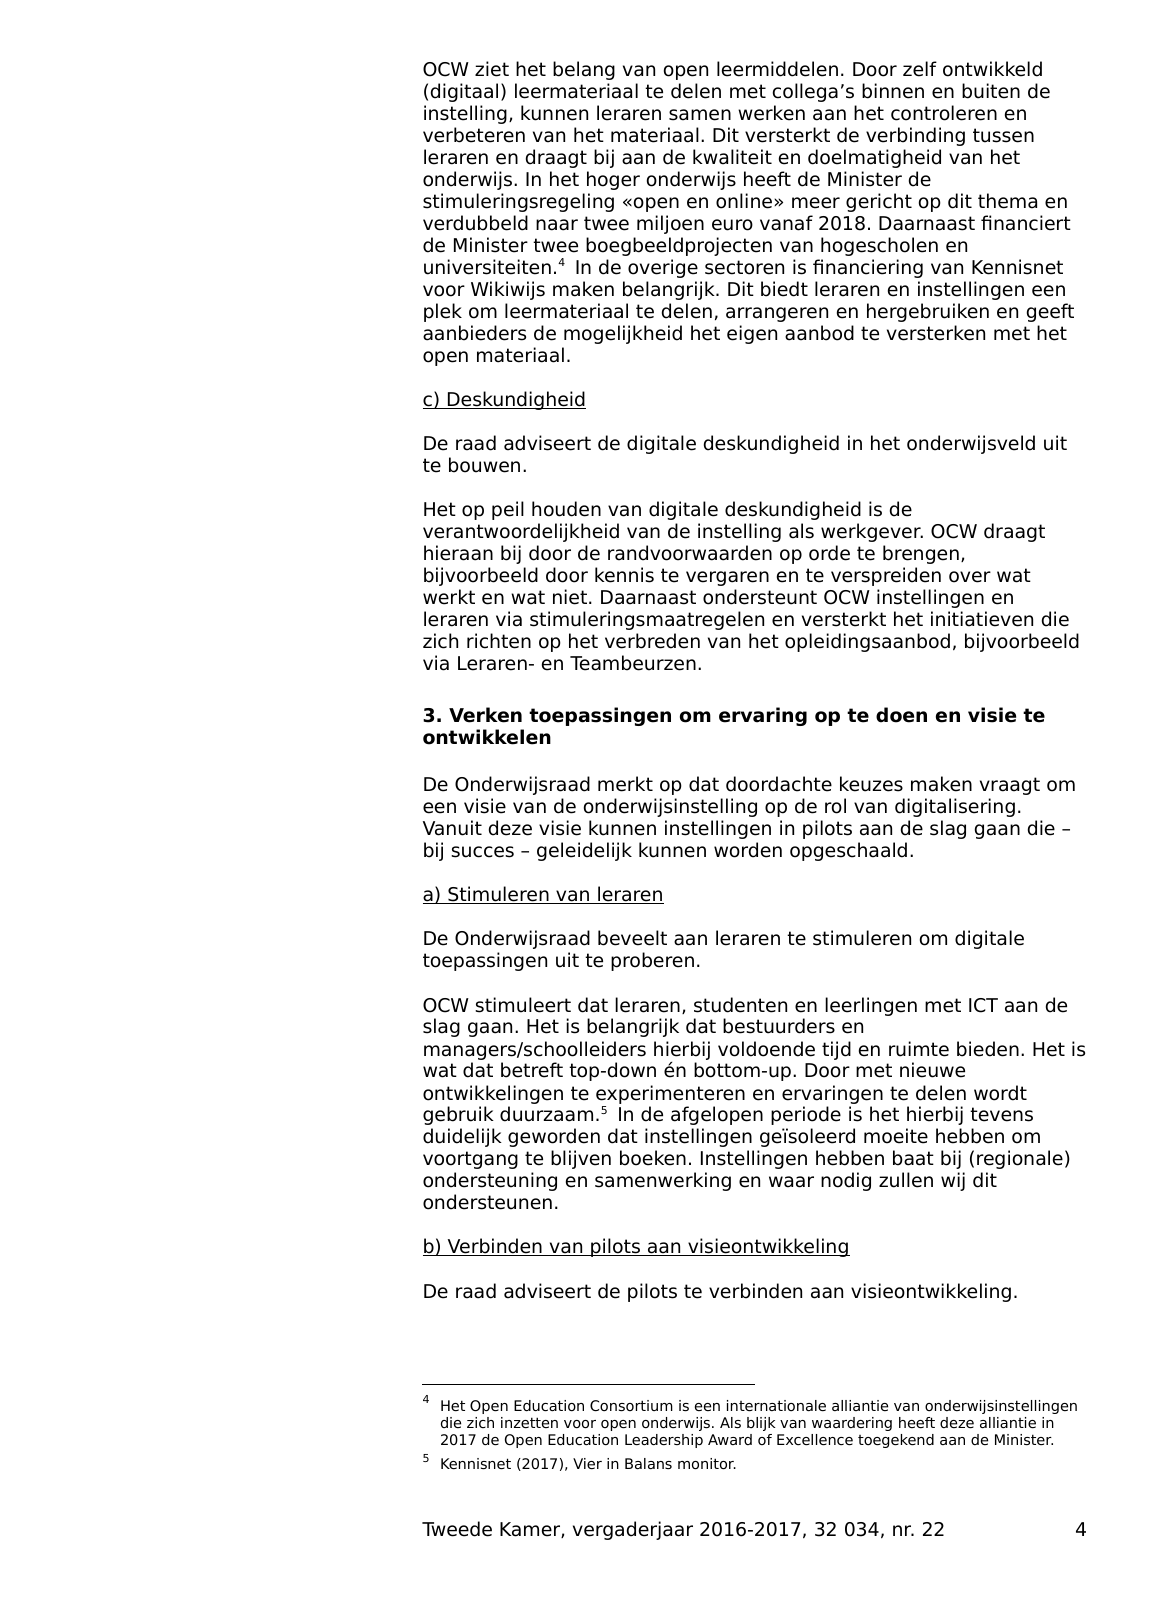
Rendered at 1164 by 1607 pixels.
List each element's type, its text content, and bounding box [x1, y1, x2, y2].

subtitle c) Deskundigheid [422, 389, 1087, 411]
text OCW stimuleert dat leraren, studenten en leerlingen met ICT aan de slag gaan. Het is belangrijk dat bestuurders en managers/schoolleiders hierbij voldoende tijd en ruimte bieden. Het is wat dat betreft top-down én bottom-up. Door met nieuwe ontwikkelingen te experimenteren en ervaringen te delen wordt gebruik duurzaam. In de afgelopen periode is het hierbij tevens duidelijk geworden dat instellingen geïsoleerd moeite hebben om voortgang te blijven boeken. Instellingen hebben baat bij (regionale) ondersteuning en samenwerking en waar nodig zullen wij dit ondersteunen. [422, 994, 1087, 1214]
text Kennisnet (2017), Vier in Balans monitor. [422, 1452, 1087, 1474]
text OCW ziet het belang van open leermiddelen. Door zelf ontwikkeld (digitaal) leermateriaal te delen met collega’s binnen en buiten de instelling, kunnen leraren samen werken aan het controleren en verbeteren van het materiaal. Dit versterkt de verbinding tussen leraren en draagt bij aan de kwaliteit en doelmatigheid van het onderwijs. In het hoger onderwijs heeft de Minister de stimuleringsregeling «open en online» meer gericht op dit thema en verdubbeld naar twee miljoen euro vanaf 2018. Daarnaast financiert de Minister twee boegbeeldprojecten van hogescholen en universiteiten. In de overige sectoren is financiering van Kennisnet voor Wikiwijs maken belangrijk. Dit biedt leraren en instellingen een plek om leermateriaal te delen, arrangeren en hergebruiken en geeft aanbieders de mogelijkheid het eigen aanbod te versterken met het open materiaal. [422, 59, 1087, 367]
text De Onderwijsraad beveelt aan leraren te stimuleren om digitale toepassingen uit te proberen. [422, 928, 1087, 972]
text Het Open Education Consortium is een internationale alliantie van onderwijsinstellingen die zich inzetten voor open onderwijs. Als blijk van waardering heeft deze alliantie in 2017 de Open Education Leadership Award of Excellence toegekend aan de Minister. [422, 1393, 1087, 1449]
subtitle a) Stimuleren van leraren [422, 884, 1087, 906]
subtitle b) Verbinden van pilots aan visieontwikkeling [422, 1236, 1087, 1258]
text De Onderwijsraad merkt op dat doordachte keuzes maken vraagt om een visie van de onderwijsinstelling op de rol van digitalisering. Vanuit deze visie kunnen instellingen in pilots aan de slag gaan die – bij succes – geleidelijk kunnen worden opgeschaald. [422, 774, 1087, 862]
text Het op peil houden van digitale deskundigheid is de verantwoordelijkheid van de instelling als werkgever. OCW draagt hieraan bij door de randvoorwaarden op orde te brengen, bijvoorbeeld door kennis te vergaren en te verspreiden over wat werkt en wat niet. Daarnaast ondersteunt OCW instellingen en leraren via stimuleringsmaatregelen en versterkt het initiatieven die zich richten op het verbreden van het opleidingsaanbod, bijvoorbeeld via Leraren- en Teambeurzen. [422, 499, 1087, 675]
text De raad adviseert de pilots te verbinden aan visieontwikkeling. [422, 1281, 1087, 1303]
text De raad adviseert de digitale deskundigheid in het onderwijsveld uit te bouwen. [422, 433, 1087, 477]
subtitle 3. Verken toepassingen om ervaring op te doen en visie te ontwikkelen [422, 705, 1087, 749]
